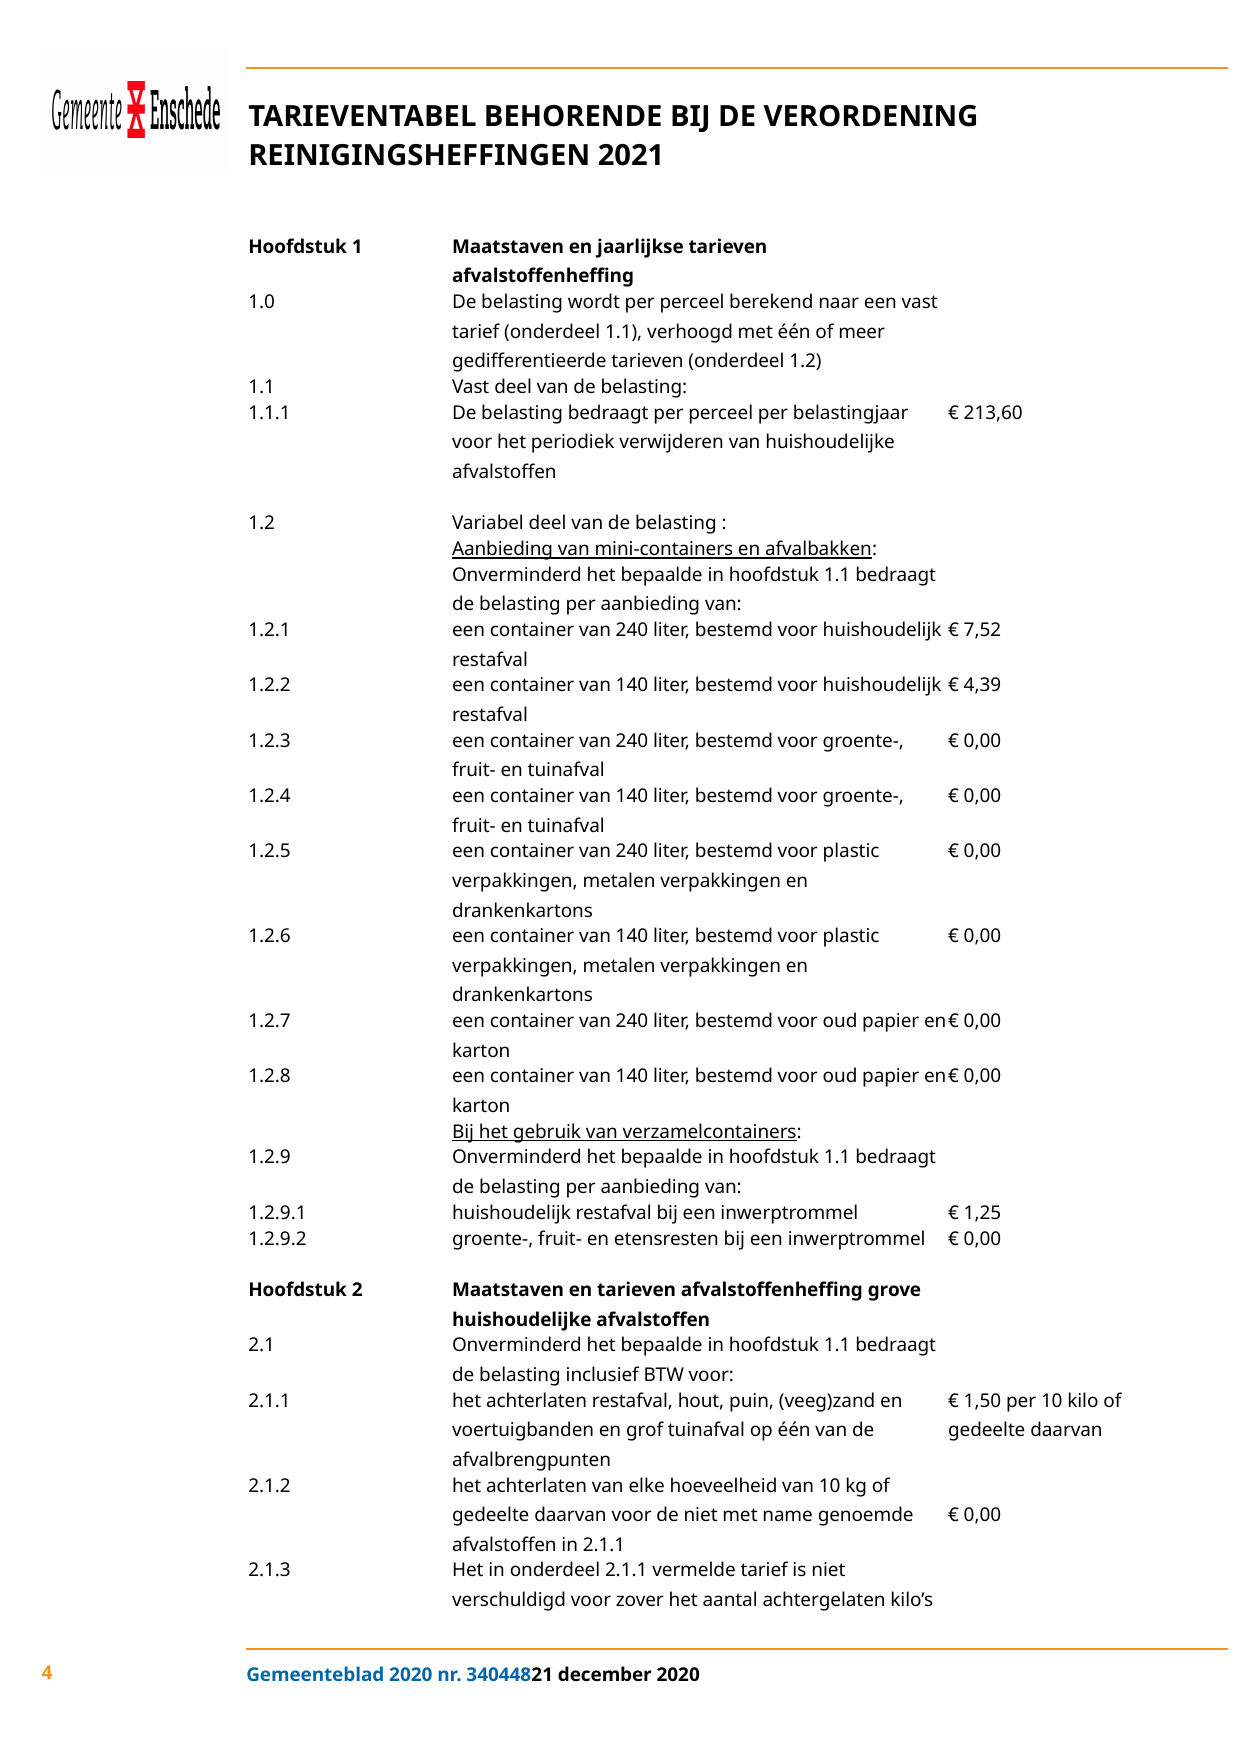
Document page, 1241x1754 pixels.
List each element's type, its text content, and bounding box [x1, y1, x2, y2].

table_cell € 0,00 [948, 838, 1152, 922]
table_cell 1.2.4 [248, 782, 452, 838]
table_cell [948, 1118, 1152, 1144]
table_header [948, 233, 1152, 288]
table_cell een container van 140 liter, bestemd voor oud papier en karton [452, 1063, 948, 1118]
table_cell [948, 1144, 1152, 1199]
table_cell Aanbieding van mini-containers en afvalbakken: [452, 535, 948, 561]
table_cell € 0,00 [948, 1063, 1152, 1118]
table_cell [948, 288, 1152, 373]
table_cell Het in onderdeel 2.1.1 vermelde tarief is niet verschuldigd voor zover het aantal achtergelaten kilo’s [452, 1557, 948, 1612]
table_cell groente-, fruit- en etensresten bij een inwerptrommel [452, 1225, 948, 1251]
table_cell [248, 561, 452, 616]
table_cell Onverminderd het bepaalde in hoofdstuk 1.1 bedraagt de belasting per aanbieding van: [452, 561, 948, 616]
table_cell 2.1.3 [248, 1557, 452, 1612]
table_cell [248, 484, 452, 509]
table_cell [948, 1251, 1152, 1276]
table_cell [948, 535, 1152, 561]
table_cell De belasting wordt per perceel berekend naar een vast tarief (onderdeel 1.1), verhoogd met één of meer gedifferentieerde tarieven (onderdeel 1.2) [452, 288, 948, 373]
table_cell Hoofdstuk 2 [248, 1276, 452, 1332]
table_cell € 0,00 [948, 923, 1152, 1007]
table_cell € 1,25 [948, 1199, 1152, 1225]
table_header Maatstaven en jaarlijkse tarieven afvalstoffenheffing [452, 233, 948, 288]
table_cell 1.2.9 [248, 1144, 452, 1199]
table_cell € 7,52 [948, 616, 1152, 672]
table_cell € 4,39 [948, 672, 1152, 727]
table_cell het achterlaten restafval, hout, puin, (veeg)zand en voertuigbanden en grof tuinafval op één van de afvalbrengpunten [452, 1387, 948, 1472]
table_cell € 0,00 [948, 1225, 1152, 1251]
table_cell [248, 1118, 452, 1144]
table_cell 1.2.9.1 [248, 1199, 452, 1225]
table_cell 1.0 [248, 288, 452, 373]
table_cell 2.1 [248, 1332, 452, 1387]
table_cell 1.2.6 [248, 923, 452, 1007]
table_cell 1.1 [248, 373, 452, 399]
table_cell [948, 510, 1152, 535]
table_cell een container van 240 liter, bestemd voor oud papier en karton [452, 1008, 948, 1063]
table_cell 1.1.1 [248, 399, 452, 484]
table_cell [948, 1276, 1152, 1332]
table_cell het achterlaten van elke hoeveelheid van 10 kg of gedeelte daarvan voor de niet met name genoemde afvalstoffen in 2.1.1 [452, 1472, 948, 1557]
table_cell 2.1.1 [248, 1387, 452, 1472]
table_cell [948, 561, 1152, 616]
table_cell 2.1.2 [248, 1472, 452, 1557]
text TARIEVENTABEL BEHORENDE BIJ DE VERORDENING REINIGINGSHEFFINGEN 2021 [248, 95, 1152, 174]
table_cell 1.2.5 [248, 838, 452, 922]
table_cell een container van 240 liter, bestemd voor huishoudelijk restafval [452, 616, 948, 672]
table_cell Onverminderd het bepaalde in hoofdstuk 1.1 bedraagt de belasting inclusief BTW voor: [452, 1332, 948, 1387]
table_cell € 213,60 [948, 399, 1152, 484]
table_cell [248, 535, 452, 561]
table_cell 1.2.9.2 [248, 1225, 452, 1251]
table_cell huishoudelijk restafval bij een inwerptrommel [452, 1199, 948, 1225]
table_cell een container van 140 liter, bestemd voor plastic verpakkingen, metalen verpakkingen en drankenkartons [452, 923, 948, 1007]
table_cell € 0,00 [948, 1008, 1152, 1063]
table_cell een container van 240 liter, bestemd voor groente-, fruit- en tuinafval [452, 727, 948, 782]
table_cell [452, 1251, 948, 1276]
table_cell 1.2.3 [248, 727, 452, 782]
table_cell Maatstaven en tarieven afvalstoffenheffing grove huishoudelijke afvalstoffen [452, 1276, 948, 1332]
table_cell Vast deel van de belasting: [452, 373, 948, 399]
table_cell € 0,00 [948, 782, 1152, 838]
table_cell € 0,00 [948, 1472, 1152, 1557]
table_cell [248, 1251, 452, 1276]
table_cell Onverminderd het bepaalde in hoofdstuk 1.1 bedraagt de belasting per aanbieding van: [452, 1144, 948, 1199]
table_cell Bij het gebruik van verzamelcontainers: [452, 1118, 948, 1144]
table_cell Variabel deel van de belasting : [452, 510, 948, 535]
table_cell een container van 240 liter, bestemd voor plastic verpakkingen, metalen verpakkingen en drankenkartons [452, 838, 948, 922]
table_cell 1.2.2 [248, 672, 452, 727]
table_cell 1.2.7 [248, 1008, 452, 1063]
table_cell een container van 140 liter, bestemd voor huishoudelijk restafval [452, 672, 948, 727]
table_header Hoofdstuk 1 [248, 233, 452, 288]
table_cell 1.2.8 [248, 1063, 452, 1118]
table_cell 1.2.1 [248, 616, 452, 672]
table_cell 1.2 [248, 510, 452, 535]
table_cell [452, 484, 948, 509]
picture [41, 47, 231, 172]
table_cell [948, 1557, 1152, 1612]
table_cell een container van 140 liter, bestemd voor groente-, fruit- en tuinafval [452, 782, 948, 838]
table_cell € 0,00 [948, 727, 1152, 782]
table_cell € 1,50 per 10 kilo of gedeelte daarvan [948, 1387, 1152, 1472]
table_cell De belasting bedraagt per perceel per belastingjaar voor het periodiek verwijderen van huishoudelijke afvalstoffen [452, 399, 948, 484]
table_cell [948, 373, 1152, 399]
table_cell [948, 1332, 1152, 1387]
table_cell [948, 484, 1152, 509]
